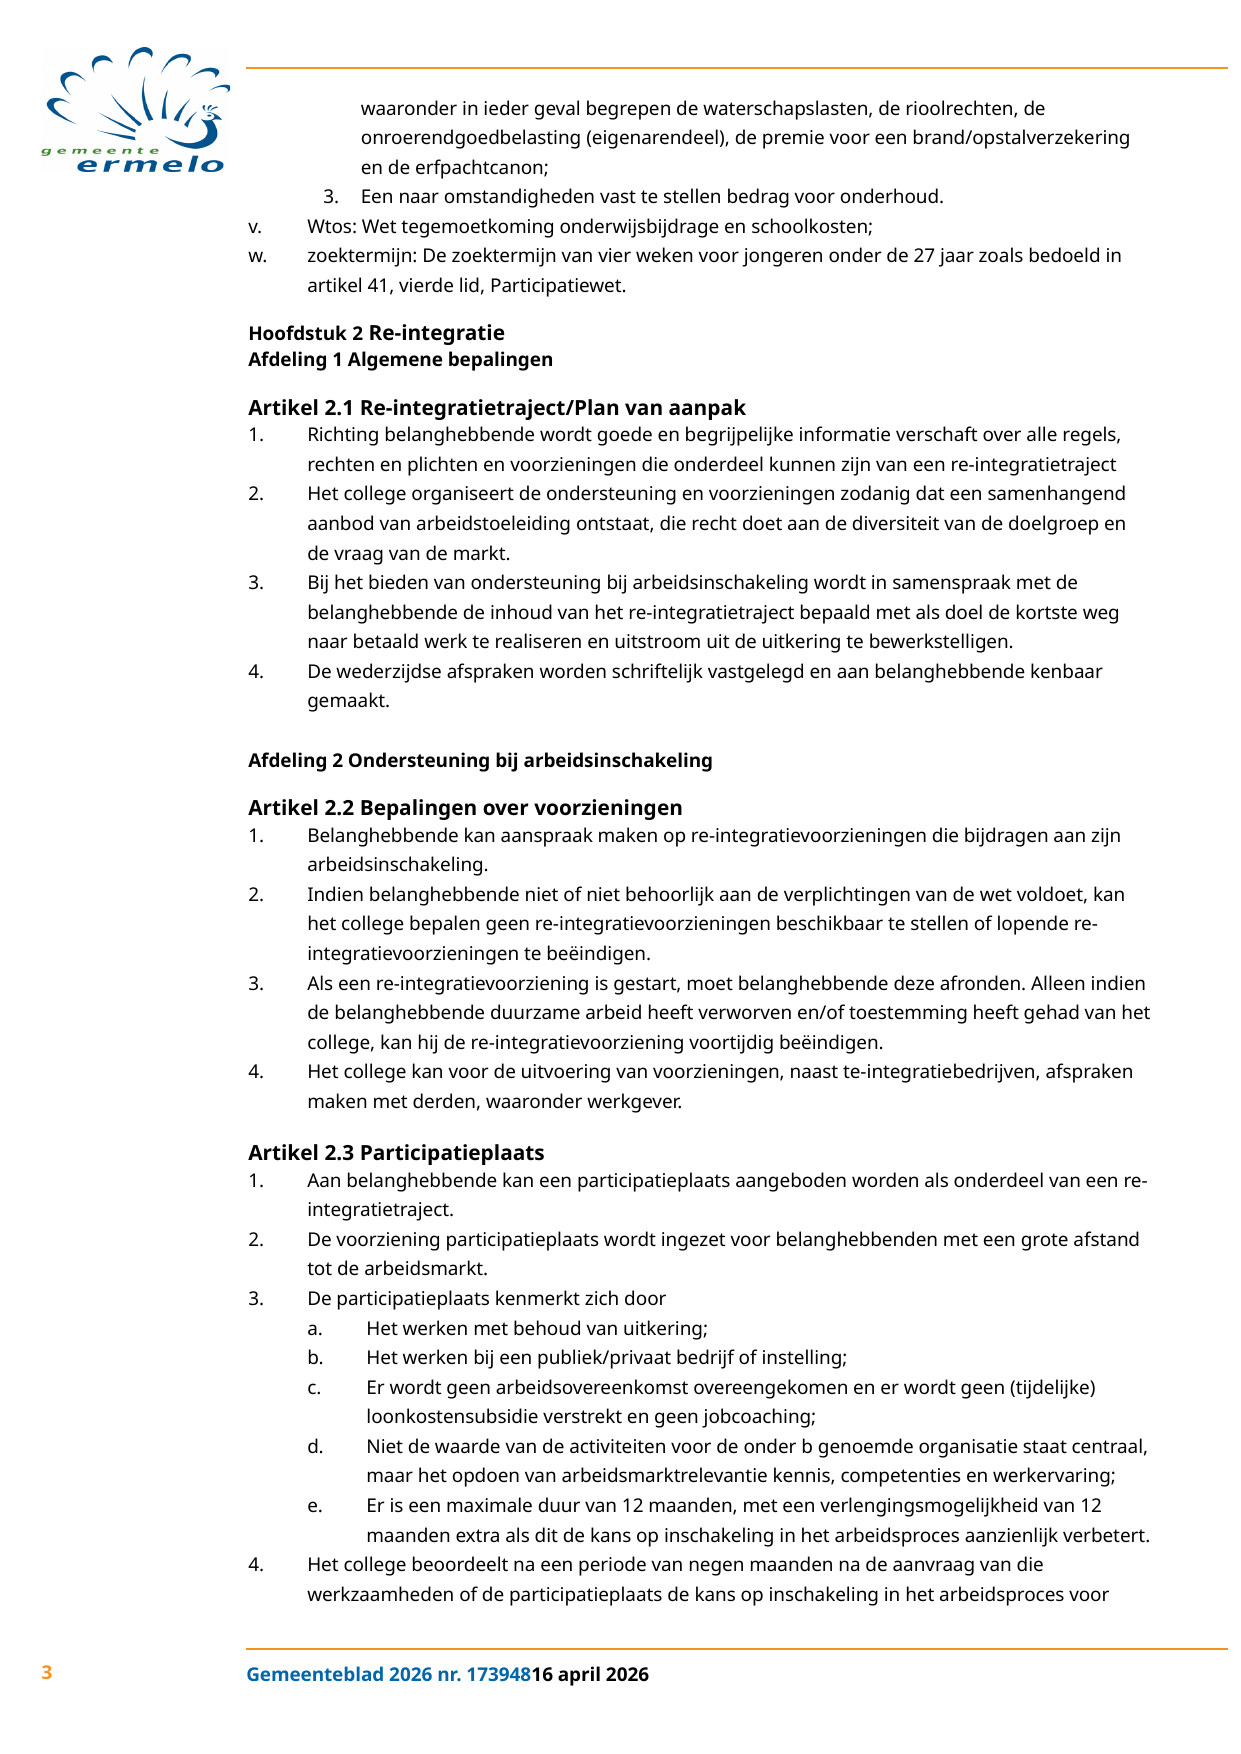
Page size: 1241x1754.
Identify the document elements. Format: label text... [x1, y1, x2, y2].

list Het werken bij een publiek/privaat bedrijf of instelling; [307, 1344, 1152, 1370]
text Afdeling 1 Algemene bepalingen [248, 346, 1152, 372]
text Artikel 2.2 Bepalingen over voorzieningen [248, 793, 1152, 822]
list Het college kan voor de uitvoering van voorzieningen, naast te-integratiebedrijven, afspraken maken met derden, waaronder werkgever. [248, 1058, 1152, 1114]
list De voorziening participatieplaats wordt ingezet voor belanghebbenden met een grote afstand tot de arbeidsmarkt. [248, 1226, 1152, 1281]
list Het werken met behoud van uitkering; [307, 1315, 1152, 1341]
list waaronder in ieder geval begrepen de waterschapslasten, de rioolrechten, de onroerendgoedbelasting (eigenarendeel), de premie voor een brand/opstalverzekering en de erfpachtcanon; [323, 95, 1152, 180]
picture [41, 47, 231, 172]
list Belanghebbende kan aanspraak maken op re-integratievoorzieningen die bijdragen aan zijn arbeidsinschakeling. [248, 822, 1152, 877]
list Er is een maximale duur van 12 maanden, met een verlengingsmogelijkheid van 12 maanden extra als dit de kans op inschakeling in het arbeidsproces aanzienlijk verbetert. [307, 1492, 1152, 1548]
list Er wordt geen arbeidsovereenkomst overeengekomen en er wordt geen (tijdelijke) loonkostensubsidie verstrekt en geen jobcoaching; [307, 1374, 1152, 1429]
list Bij het bieden van ondersteuning bij arbeidsinschakeling wordt in samenspraak met de belanghebbende de inhoud van het re-integratietraject bepaald met als doel de kortste weg naar betaald werk te realiseren en uitstroom uit de uitkering te bewerkstelligen. [248, 569, 1152, 654]
list zoektermijn: De zoektermijn van vier weken voor jongeren onder de 27 jaar zoals bedoeld in artikel 41, vierde lid, Participatiewet. [248, 243, 1152, 298]
list Indien belanghebbende niet of niet behoorlijk aan de verplichtingen van de wet voldoet, kan het college bepalen geen re-integratievoorzieningen beschikbaar te stellen of lopende re-integratievoorzieningen te beëindigen. [248, 881, 1152, 966]
list Als een re-integratievoorziening is gestart, moet belanghebbende deze afronden. Alleen indien de belanghebbende duurzame arbeid heeft verworven en/of toestemming heeft gehad van het college, kan hij de re-integratievoorziening voortijdig beëindigen. [248, 970, 1152, 1054]
list Niet de waarde van de activiteiten voor de onder b genoemde organisatie staat centraal, maar het opdoen van arbeidsmarktrelevantie kennis, competenties en werkervaring; [307, 1433, 1152, 1488]
text Afdeling 2 Ondersteuning bij arbeidsinschakeling [248, 747, 1152, 772]
list De wederzijdse afspraken worden schriftelijk vastgelegd en aan belanghebbende kenbaar gemaakt. [248, 658, 1152, 713]
text Artikel 2.3 Participatieplaats [248, 1138, 1152, 1167]
text Artikel 2.1 Re-integratietraject/Plan van aanpak [248, 393, 1152, 421]
list Het college beoordeelt na een periode van negen maanden na de aanvraag van die werkzaamheden of de participatieplaats de kans op inschakeling in het arbeidsproces voor [248, 1551, 1152, 1607]
list Wtos: Wet tegemoetkoming onderwijsbijdrage en schoolkosten; [248, 213, 1152, 239]
list Een naar omstandigheden vast te stellen bedrag voor onderhoud. [323, 183, 1152, 209]
list De participatieplaats kenmerkt zich door [248, 1285, 1152, 1311]
list Richting belanghebbende wordt goede en begrijpelijke informatie verschaft over alle regels, rechten en plichten en voorzieningen die onderdeel kunnen zijn van een re-integratietraject [248, 421, 1152, 477]
text Hoofdstuk 2 Re-integratie [248, 318, 1152, 346]
list Aan belanghebbende kan een participatieplaats aangeboden worden als onderdeel van een re-integratietraject. [248, 1167, 1152, 1222]
list Het college organiseert de ondersteuning en voorzieningen zodanig dat een samenhangend aanbod van arbeidstoeleiding ontstaat, die recht doet aan de diversiteit van de doelgroep en de vraag van de markt. [248, 481, 1152, 565]
